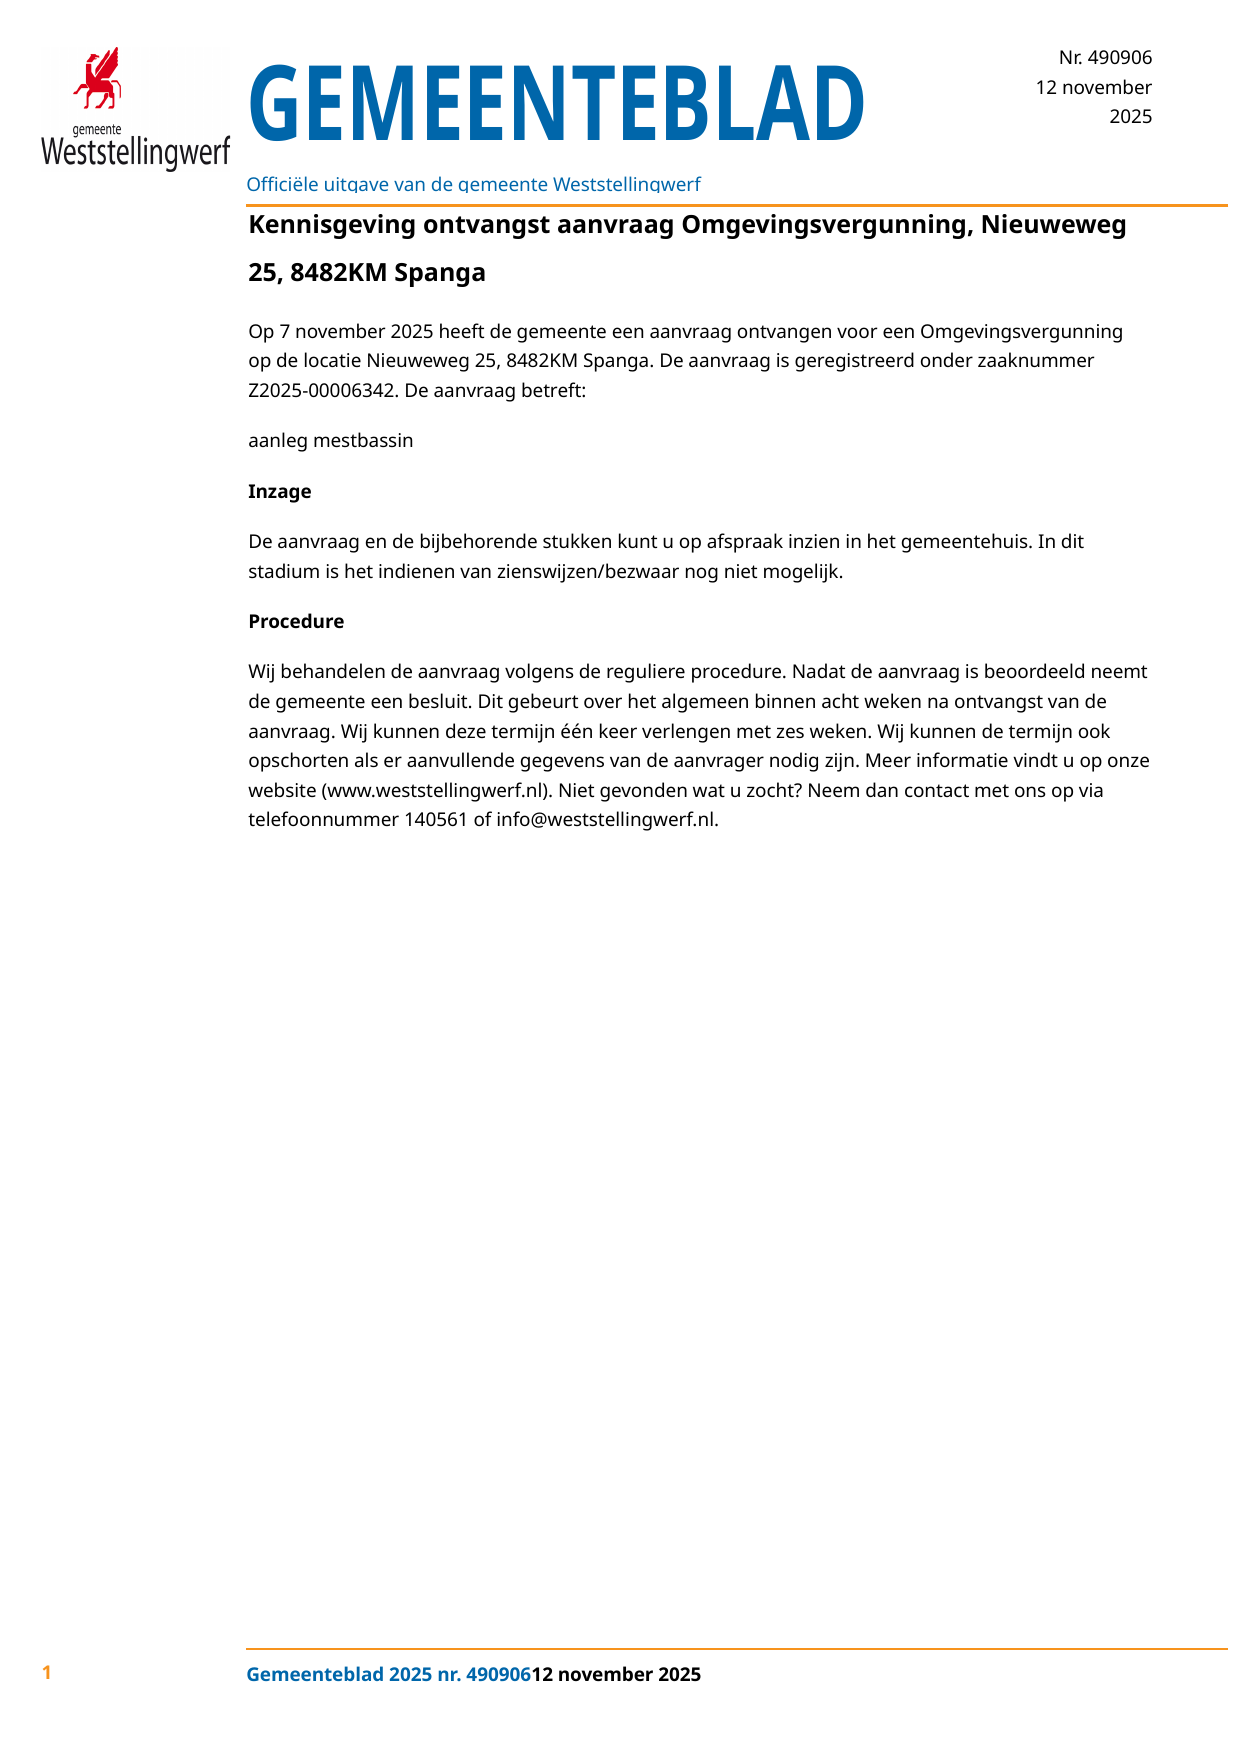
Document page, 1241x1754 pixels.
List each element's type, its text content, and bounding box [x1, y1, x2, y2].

text Wij behandelen de aanvraag volgens de reguliere procedure. Nadat de aanvraag is beoordeeld neemt de gemeente een besluit. Dit gebeurt over het algemeen binnen acht weken na ontvangst van de aanvraag. Wij kunnen deze termijn één keer verlengen met zes weken. Wij kunnen de termijn ook opschorten als er aanvullende gegevens van de aanvrager nodig zijn. Meer informatie vindt u op onze website (www.weststellingwerf.nl). Niet gevonden wat u zocht? Neem dan contact met ons op via telefoonnummer 140561 of info@weststellingwerf.nl. [248, 659, 1152, 832]
text Op 7 november 2025 heeft de gemeente een aanvraag ontvangen voor een Omgevingsvergunning op de locatie Nieuweweg 25, 8482KM Spanga. De aanvraag is geregistreerd onder zaaknummer Z2025-00006342. De aanvraag betreft: [248, 318, 1152, 403]
text aanleg mestbassin [248, 427, 1152, 453]
text Kennisgeving ontvangst aanvraag Omgevingsvergunning, Nieuweweg 25, 8482KM Spanga [248, 207, 1152, 288]
text De aanvraag en de bijbehorende stukken kunt u op afspraak inzien in het gemeentehuis. In dit stadium is het indienen van zienswijzen/bezwaar nog niet mogelijk. [248, 528, 1152, 584]
text Procedure [248, 608, 1152, 634]
text Inzage [248, 478, 1152, 504]
picture [41, 47, 231, 172]
